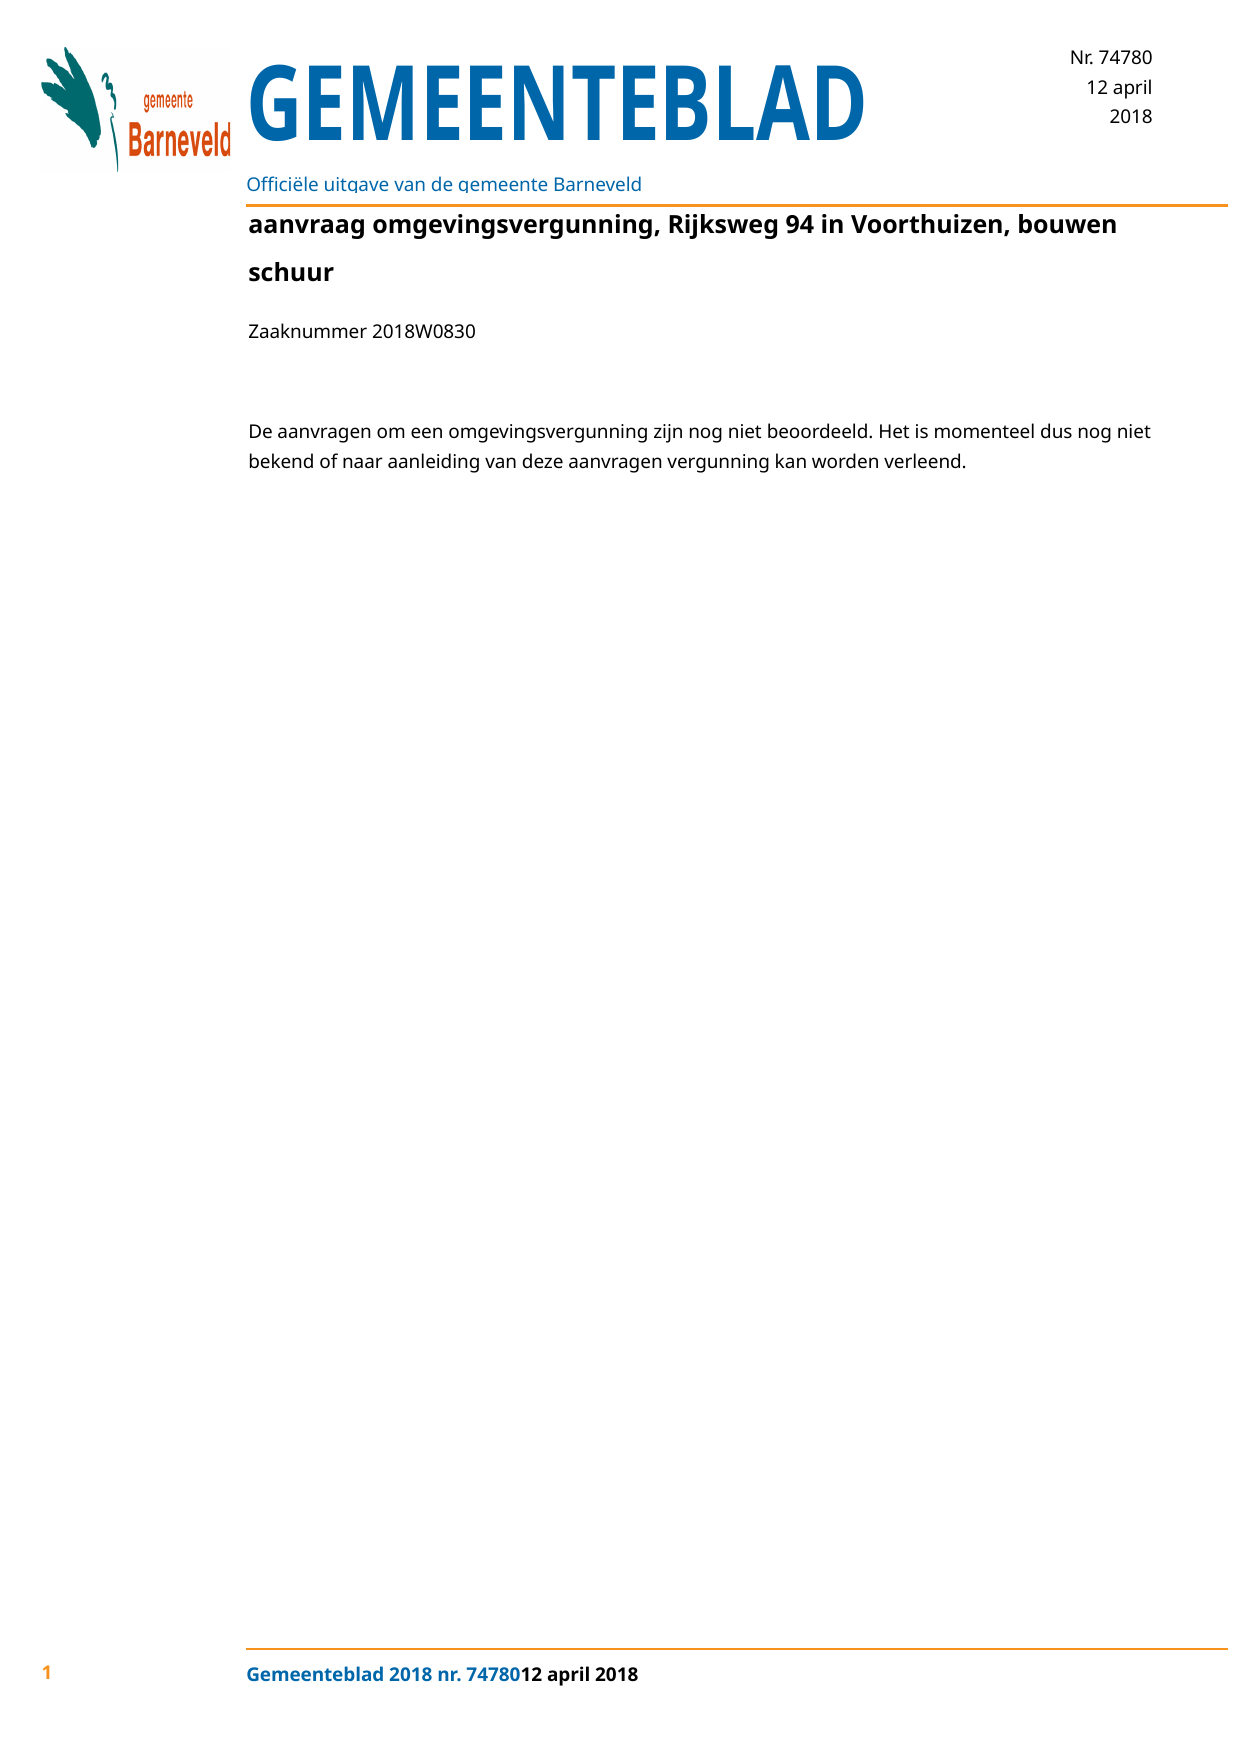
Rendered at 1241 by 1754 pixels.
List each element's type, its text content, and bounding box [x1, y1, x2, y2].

picture [41, 47, 231, 172]
text aanvraag omgevingsvergunning, Rijksweg 94 in Voorthuizen, bouwen schuur [248, 207, 1152, 288]
text Zaaknummer 2018W0830 [248, 318, 1152, 344]
text De aanvragen om een omgevingsvergunning zijn nog niet beoordeeld. Het is momenteel dus nog niet bekend of naar aanleiding van deze aanvragen vergunning kan worden verleend. [248, 419, 1152, 474]
